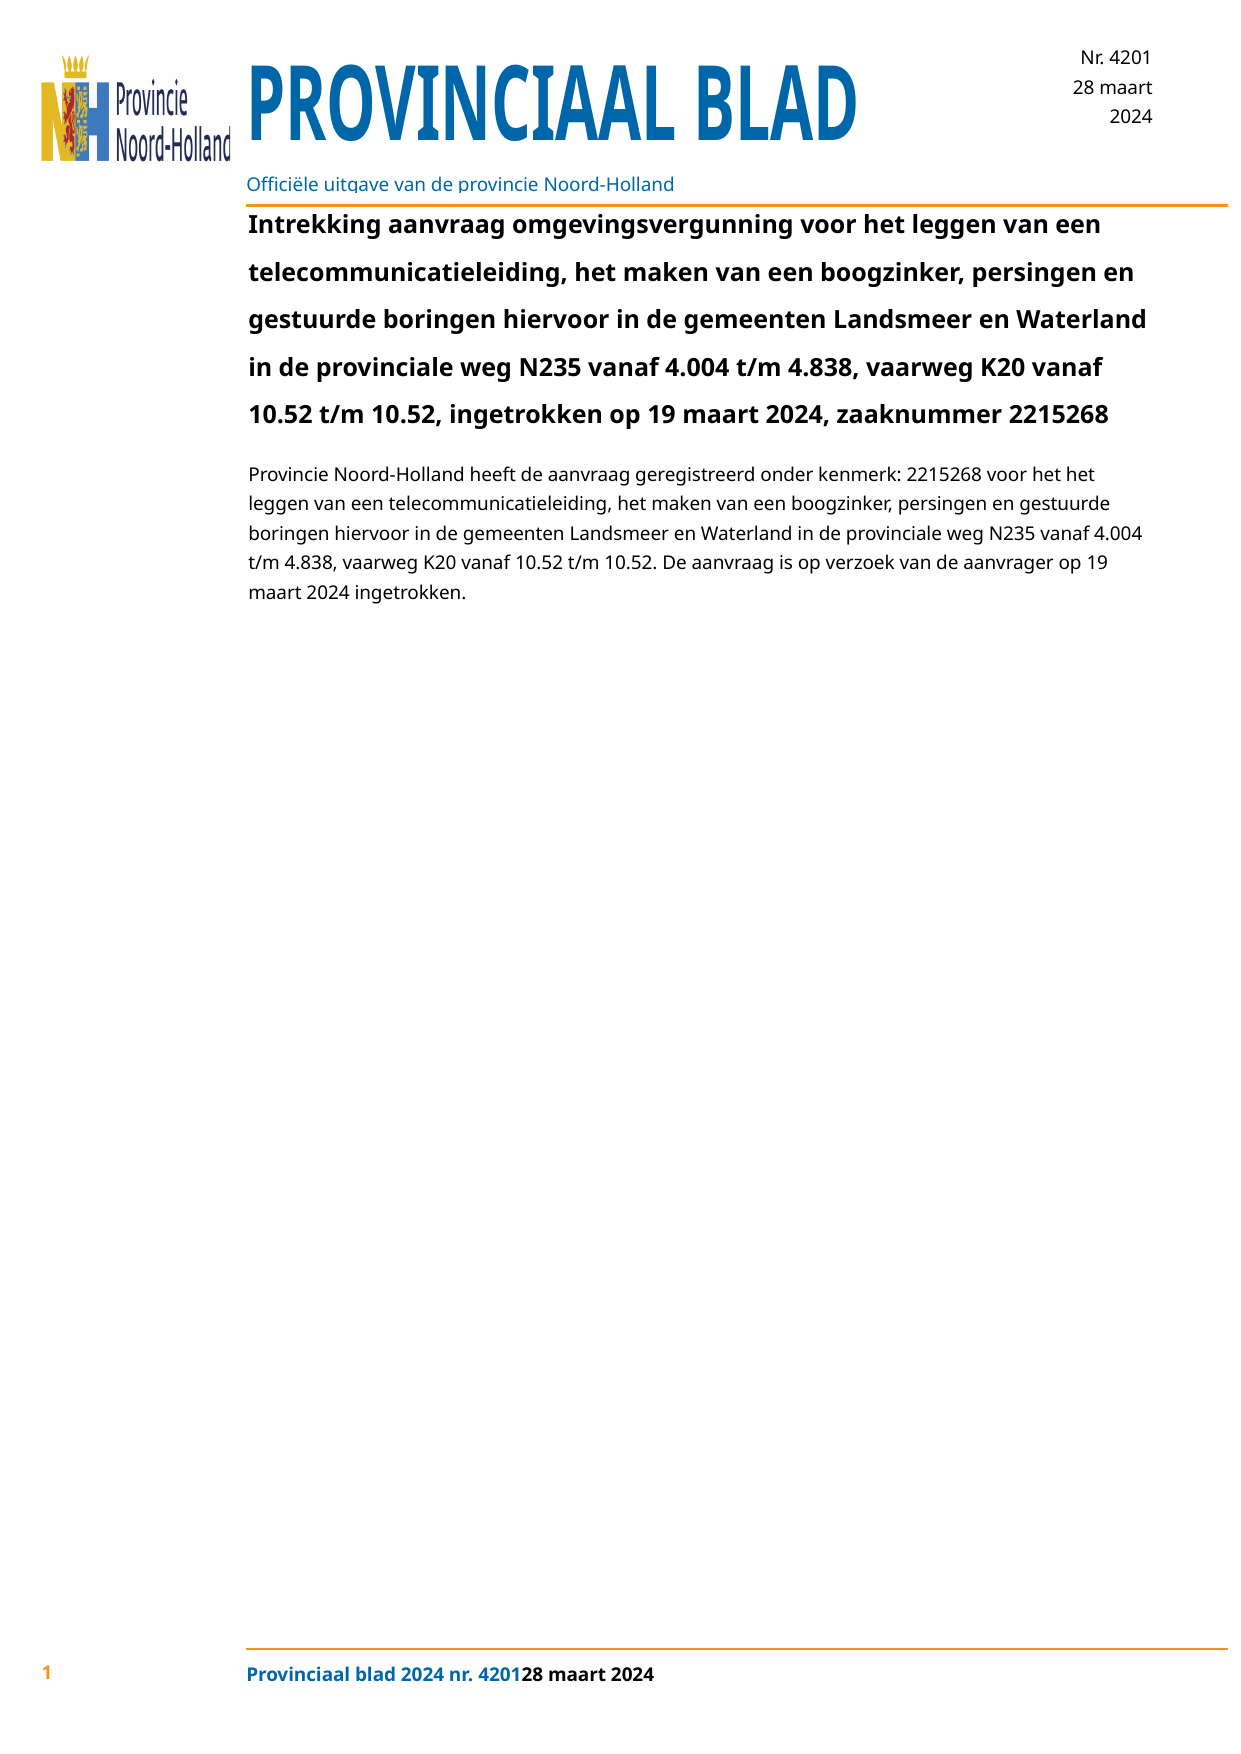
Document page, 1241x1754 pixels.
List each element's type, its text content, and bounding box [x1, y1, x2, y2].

text Intrekking aanvraag omgevingsvergunning voor het leggen van een telecommunicatieleiding, het maken van een boogzinker, persingen en gestuurde boringen hiervoor in de gemeenten Landsmeer en Waterland in de provinciale weg N235 vanaf 4.004 t/m 4.838, vaarweg K20 vanaf 10.52 t/m 10.52, ingetrokken op 19 maart 2024, zaaknummer 2215268 [248, 207, 1152, 431]
text Provincie Noord-Holland heeft de aanvraag geregistreerd onder kenmerk: 2215268 voor het het leggen van een telecommunicatieleiding, het maken van een boogzinker, persingen en gestuurde boringen hiervoor in de gemeenten Landsmeer en Waterland in de provinciale weg N235 vanaf 4.004 t/m 4.838, vaarweg K20 vanaf 10.52 t/m 10.52. De aanvraag is op verzoek van de aanvrager op 19 maart 2024 ingetrokken. [248, 461, 1152, 605]
picture [41, 47, 231, 172]
